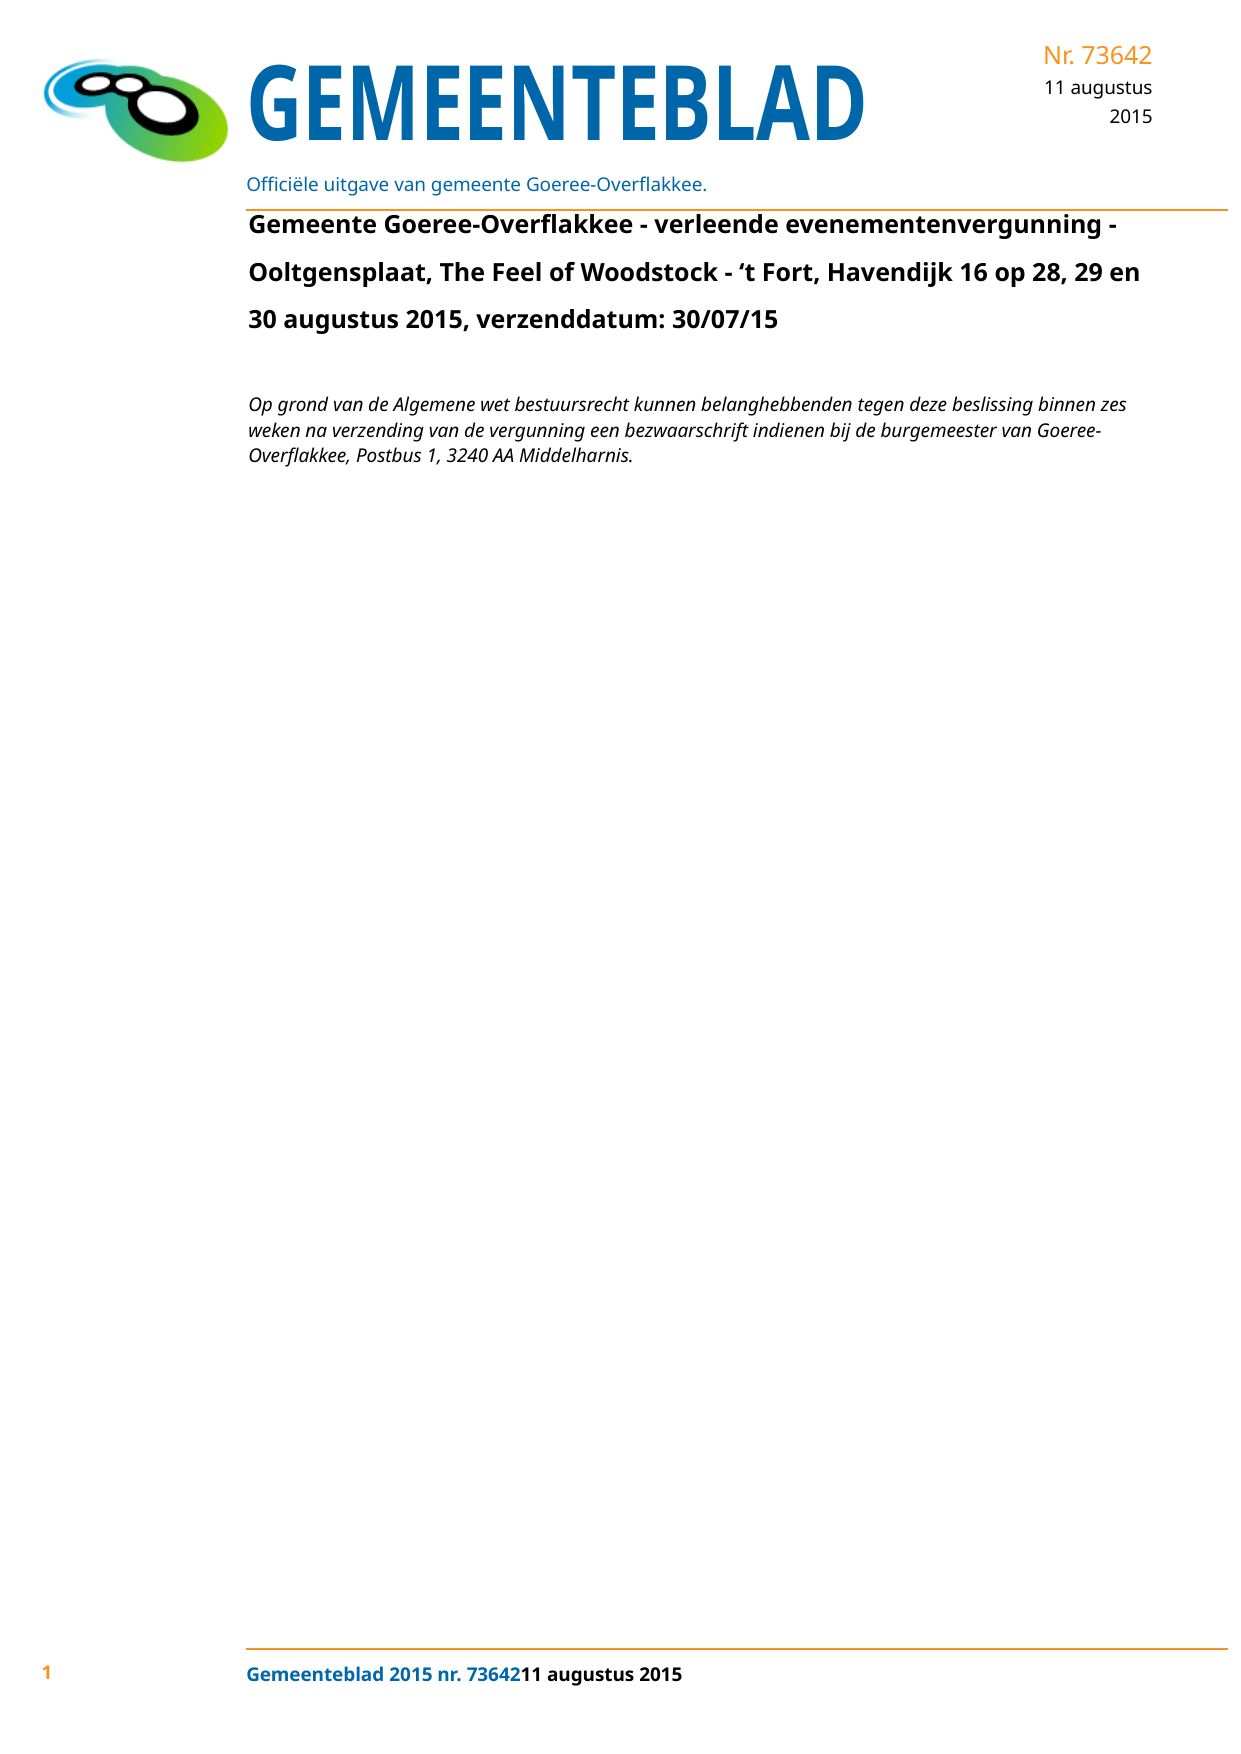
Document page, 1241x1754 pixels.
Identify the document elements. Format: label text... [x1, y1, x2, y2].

picture [41, 47, 231, 172]
text Op grond van de Algemene wet bestuursrecht kunnen belanghebbenden tegen deze beslissing binnen zes weken na verzending van de vergunning een bezwaarschrift indienen bij de burgemeester van Goeree-Overflakkee, Postbus 1, 3240 AA Middelharnis. [248, 391, 1152, 468]
text Gemeente Goeree-Overflakkee - verleende evenementenvergunning - Ooltgensplaat, The Feel of Woodstock - ‘t Fort, Havendijk 16 op 28, 29 en 30 augustus 2015, verzenddatum: 30/07/15 [248, 211, 1152, 336]
